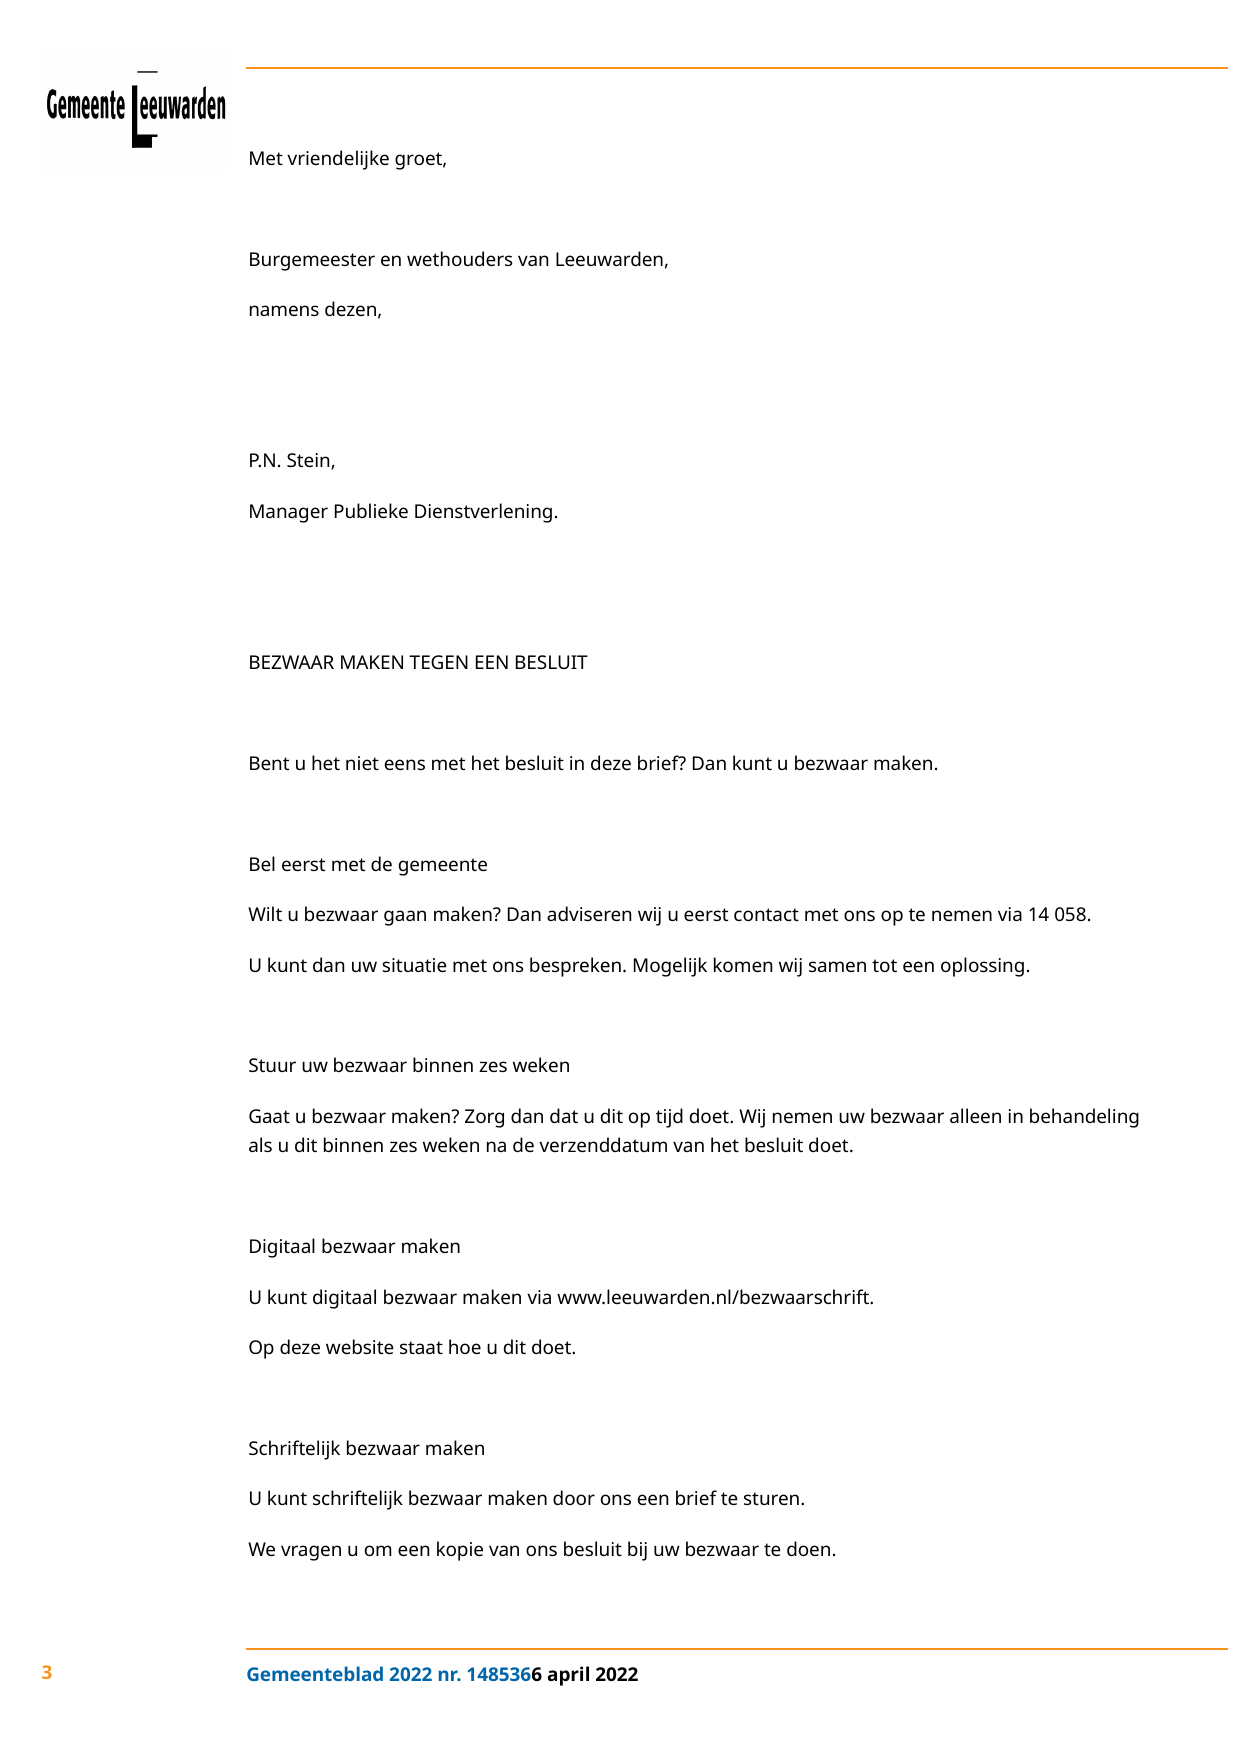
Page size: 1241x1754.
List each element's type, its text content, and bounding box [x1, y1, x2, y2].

text Stuur uw bezwaar binnen zes weken [248, 1053, 1152, 1078]
text Burgemeester en wethouders van Leeuwarden, [248, 246, 1152, 272]
text U kunt schriftelijk bezwaar maken door ons een brief te sturen. [248, 1486, 1152, 1511]
text BEZWAAR MAKEN TEGEN EEN BESLUIT [248, 649, 1152, 675]
text namens dezen, [248, 296, 1152, 322]
text U kunt digitaal bezwaar maken via www.leeuwarden.nl/bezwaarschrift. [248, 1284, 1152, 1310]
text P.N. Stein, [248, 448, 1152, 473]
text Bent u het niet eens met het besluit in deze brief? Dan kunt u bezwaar maken. [248, 750, 1152, 776]
text We vragen u om een kopie van ons besluit bij uw bezwaar te doen. [248, 1536, 1152, 1562]
picture [41, 47, 231, 172]
text Gaat u bezwaar maken? Zorg dan dat u dit op tijd doet. Wij nemen uw bezwaar alleen in behandeling als u dit binnen zes weken na de verzenddatum van het besluit doet. [248, 1103, 1152, 1158]
text Digitaal bezwaar maken [248, 1233, 1152, 1259]
text Op deze website staat hoe u dit doet. [248, 1334, 1152, 1360]
text Manager Publieke Dienstverlening. [248, 498, 1152, 524]
text Wilt u bezwaar gaan maken? Dan adviseren wij u eerst contact met ons op te nemen via 14 058. [248, 901, 1152, 927]
text Bel eerst met de gemeente [248, 851, 1152, 877]
text Met vriendelijke groet, [248, 145, 1152, 171]
text Schriftelijk bezwaar maken [248, 1435, 1152, 1461]
text U kunt dan uw situatie met ons bespreken. Mogelijk komen wij samen tot een oplossing. [248, 952, 1152, 978]
